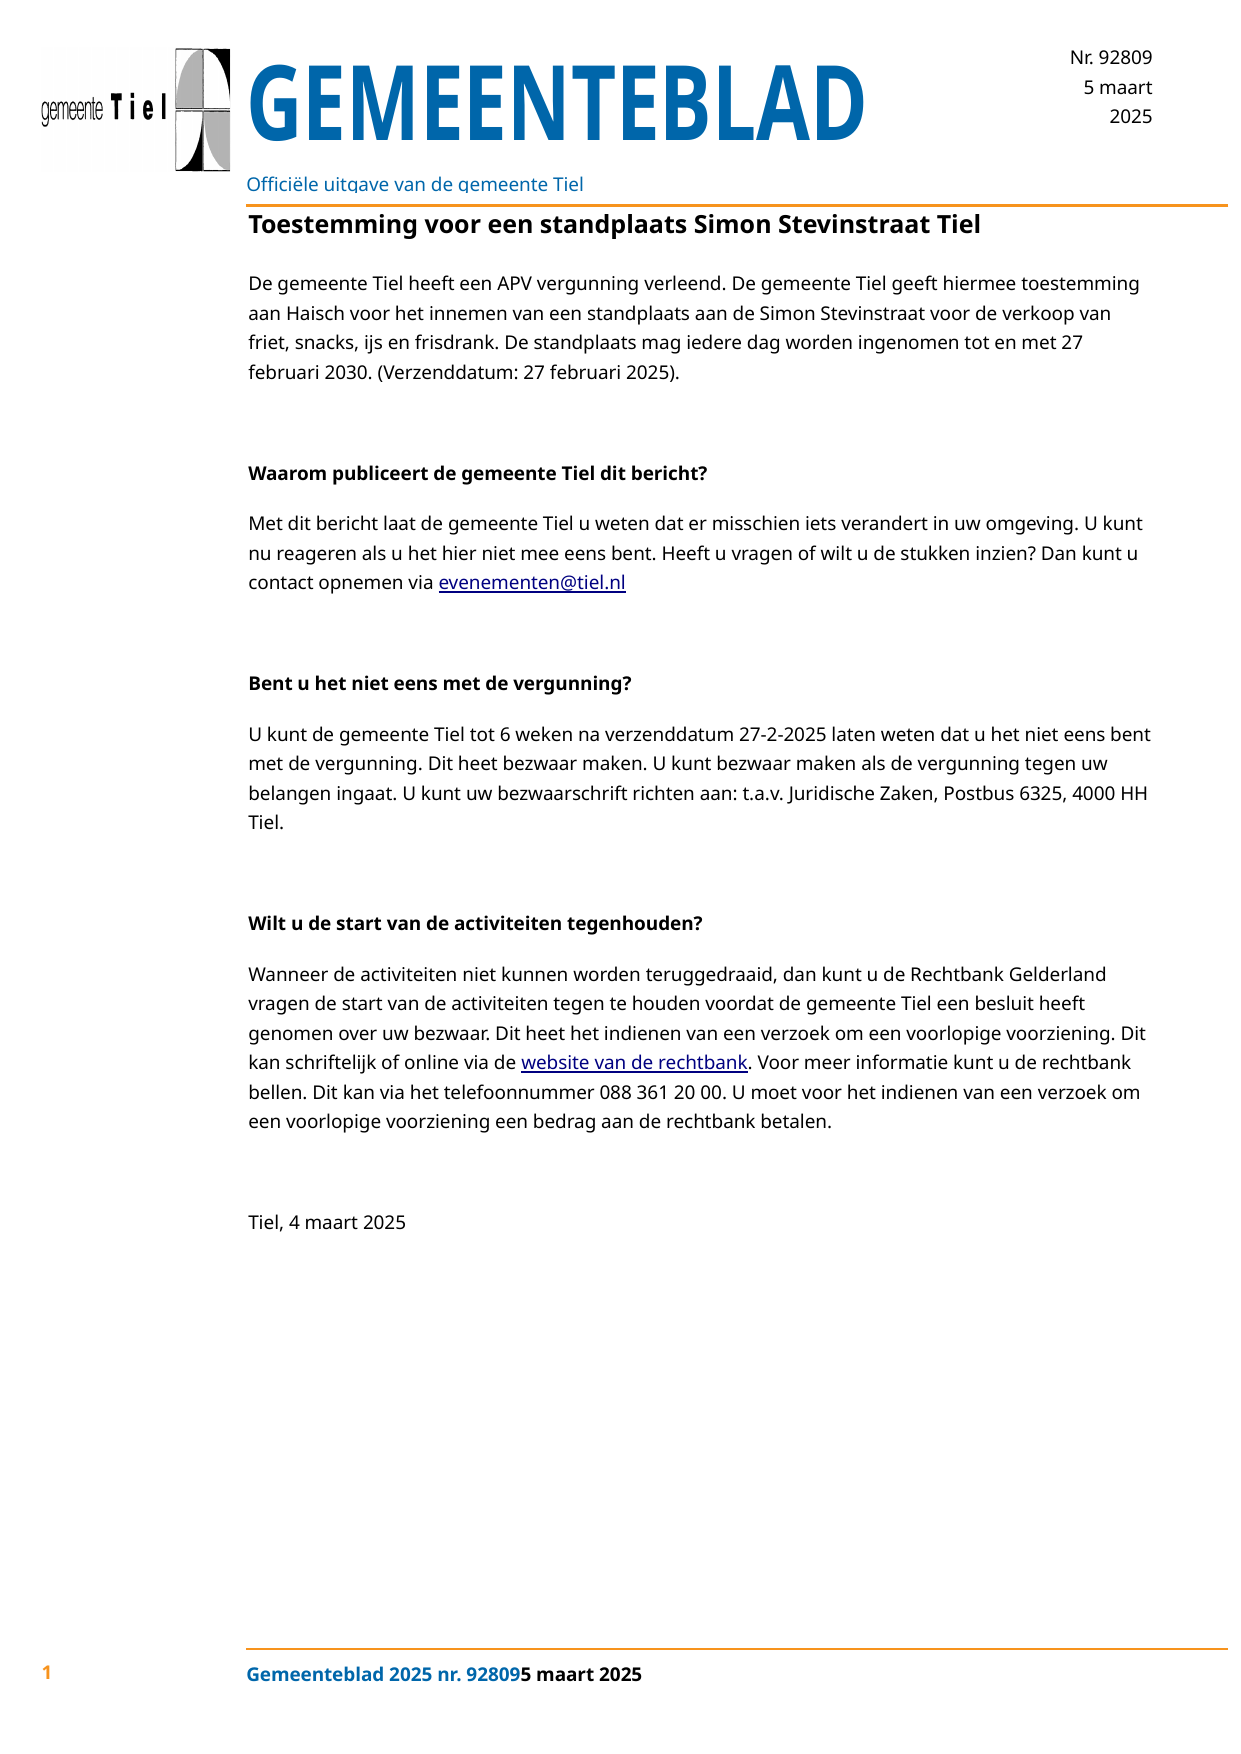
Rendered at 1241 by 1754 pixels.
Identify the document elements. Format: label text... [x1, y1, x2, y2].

text Toestemming voor een standplaats Simon Stevinstraat Tiel [248, 207, 1152, 241]
text Bent u het niet eens met de vergunning? [248, 670, 1152, 696]
text De gemeente Tiel heeft een APV vergunning verleend. De gemeente Tiel geeft hiermee toestemming aan Haisch voor het innemen van een standplaats aan de Simon Stevinstraat voor de verkoop van friet, snacks, ijs en frisdrank. De standplaats mag iedere dag worden ingenomen tot en met 27 februari 2030. (Verzenddatum: 27 februari 2025). [248, 270, 1152, 385]
text Tiel, 4 maart 2025 [248, 1209, 1152, 1235]
text Wilt u de start van de activiteiten tegenhouden? [248, 910, 1152, 936]
text Waarom publiceert de gemeente Tiel dit bericht? [248, 460, 1152, 486]
text U kunt de gemeente Tiel tot 6 weken na verzenddatum 27-2-2025 laten weten dat u het niet eens bent met de vergunning. Dit heet bezwaar maken. U kunt bezwaar maken als de vergunning tegen uw belangen ingaat. U kunt uw bezwaarschrift richten aan: t.a.v. Juridische Zaken, Postbus 6325, 4000 HH Tiel. [248, 721, 1152, 835]
text Met dit bericht laat de gemeente Tiel u weten dat er misschien iets verandert in uw omgeving. U kunt nu reageren als u het hier niet mee eens bent. Heeft u vragen of wilt u de stukken inzien? Dan kunt u contact opnemen via evenementen@tiel.nl [248, 510, 1152, 595]
text Wanneer de activiteiten niet kunnen worden teruggedraaid, dan kunt u de Rechtbank Gelderland vragen de start van de activiteiten tegen te houden voordat de gemeente Tiel een besluit heeft genomen over uw bezwaar. Dit heet het indienen van een verzoek om een voorlopige voorziening. Dit kan schriftelijk of online via de website van de rechtbank. Voor meer informatie kunt u de rechtbank bellen. Dit kan via het telefoonnummer 088 361 20 00. U moet voor het indienen van een verzoek om een voorlopige voorziening een bedrag aan de rechtbank betalen. [248, 961, 1152, 1134]
picture [41, 47, 231, 172]
